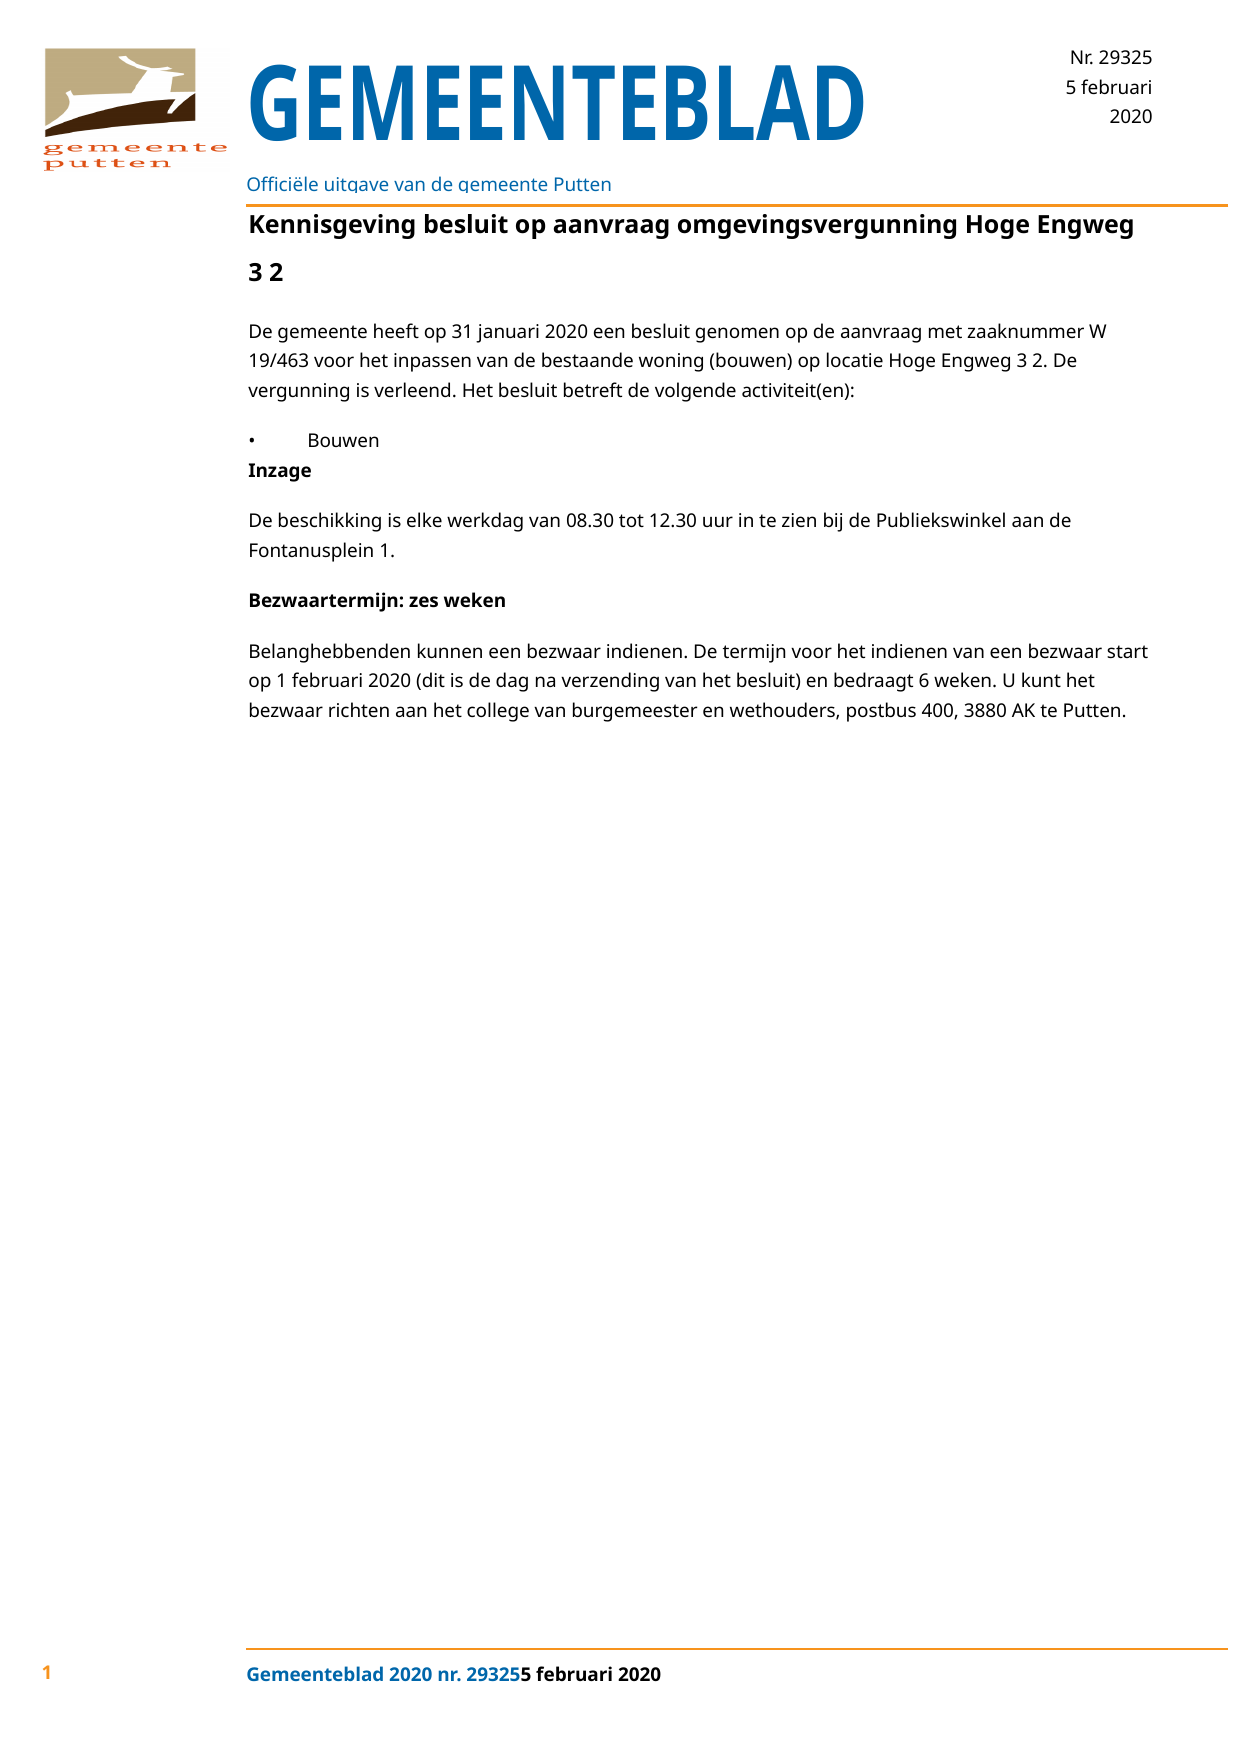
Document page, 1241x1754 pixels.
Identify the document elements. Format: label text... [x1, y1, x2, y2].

text De gemeente heeft op 31 januari 2020 een besluit genomen op de aanvraag met zaaknummer W 19/463 voor het inpassen van de bestaande woning (bouwen) op locatie Hoge Engweg 3 2. De vergunning is verleend. Het besluit betreft de volgende activiteit(en): [248, 318, 1152, 403]
picture [41, 47, 231, 172]
text De beschikking is elke werkdag van 08.30 tot 12.30 uur in te zien bij de Publiekswinkel aan de Fontanusplein 1. [248, 507, 1152, 563]
text Belanghebbenden kunnen een bezwaar indienen. De termijn voor het indienen van een bezwaar start op 1 februari 2020 (dit is de dag na verzending van het besluit) en bedraagt 6 weken. U kunt het bezwaar richten aan het college van burgemeester en wethouders, postbus 400, 3880 AK te Putten. [248, 638, 1152, 723]
text Kennisgeving besluit op aanvraag omgevingsvergunning Hoge Engweg 3 2 [248, 207, 1152, 288]
text Inzage [248, 457, 1152, 483]
list Bouwen [248, 427, 1152, 453]
text Bezwaartermijn: zes weken [248, 587, 1152, 613]
